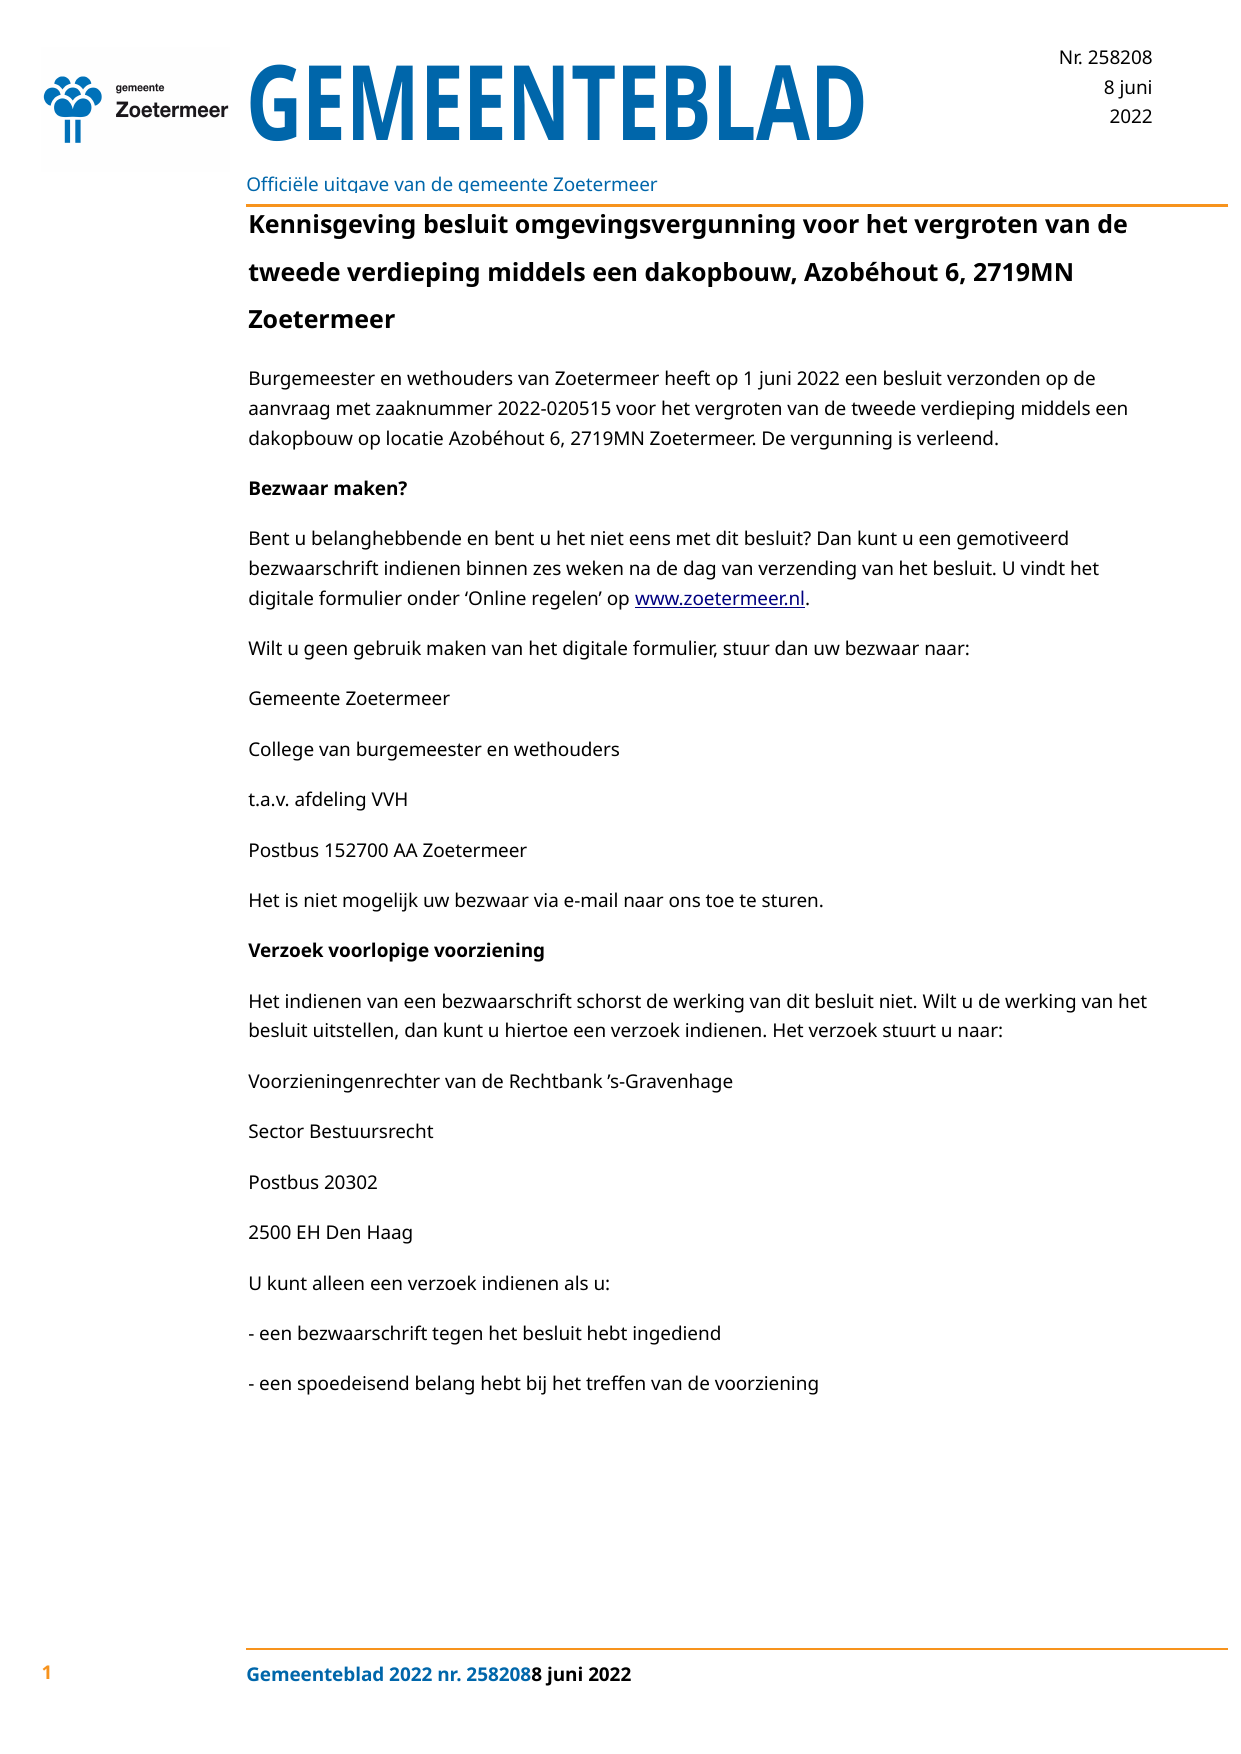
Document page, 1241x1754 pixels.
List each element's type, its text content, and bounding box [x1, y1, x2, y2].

text - een bezwaarschrift tegen het besluit hebt ingediend [248, 1320, 1152, 1346]
picture [41, 47, 231, 172]
text Postbus 152700 AA Zoetermeer [248, 837, 1152, 862]
text Wilt u geen gebruik maken van het digitale formulier, stuur dan uw bezwaar naar: [248, 635, 1152, 661]
text College van burgemeester en wethouders [248, 736, 1152, 762]
text Kennisgeving besluit omgevingsvergunning voor het vergroten van de tweede verdieping middels een dakopbouw, Azobéhout 6, 2719MN Zoetermeer [248, 207, 1152, 336]
text - een spoedeisend belang hebt bij het treffen van de voorziening [248, 1371, 1152, 1396]
text Bent u belanghebbende en bent u het niet eens met dit besluit? Dan kunt u een gemotiveerd bezwaarschrift indienen binnen zes weken na de dag van verzending van het besluit. U vindt het digitale formulier onder ‘Online regelen’ op www.zoetermeer.nl. [248, 526, 1152, 610]
text Het is niet mogelijk uw bezwaar via e-mail naar ons toe te sturen. [248, 887, 1152, 913]
text Verzoek voorlopige voorziening [248, 938, 1152, 963]
text Sector Bestuursrecht [248, 1118, 1152, 1144]
text Het indienen van een bezwaarschrift schorst de werking van dit besluit niet. Wilt u de werking van het besluit uitstellen, dan kunt u hiertoe een verzoek indienen. Het verzoek stuurt u naar: [248, 988, 1152, 1043]
text Bezwaar maken? [248, 475, 1152, 501]
text Gemeente Zoetermeer [248, 686, 1152, 711]
text t.a.v. afdeling VVH [248, 786, 1152, 812]
text Postbus 20302 [248, 1169, 1152, 1194]
text 2500 EH Den Haag [248, 1219, 1152, 1245]
text Burgemeester en wethouders van Zoetermeer heeft op 1 juni 2022 een besluit verzonden op de aanvraag met zaaknummer 2022-020515 voor het vergroten van de tweede verdieping middels een dakopbouw op locatie Azobéhout 6, 2719MN Zoetermeer. De vergunning is verleend. [248, 366, 1152, 450]
text Voorzieningenrechter van de Rechtbank ’s-Gravenhage [248, 1068, 1152, 1094]
text U kunt alleen een verzoek indienen als u: [248, 1270, 1152, 1295]
